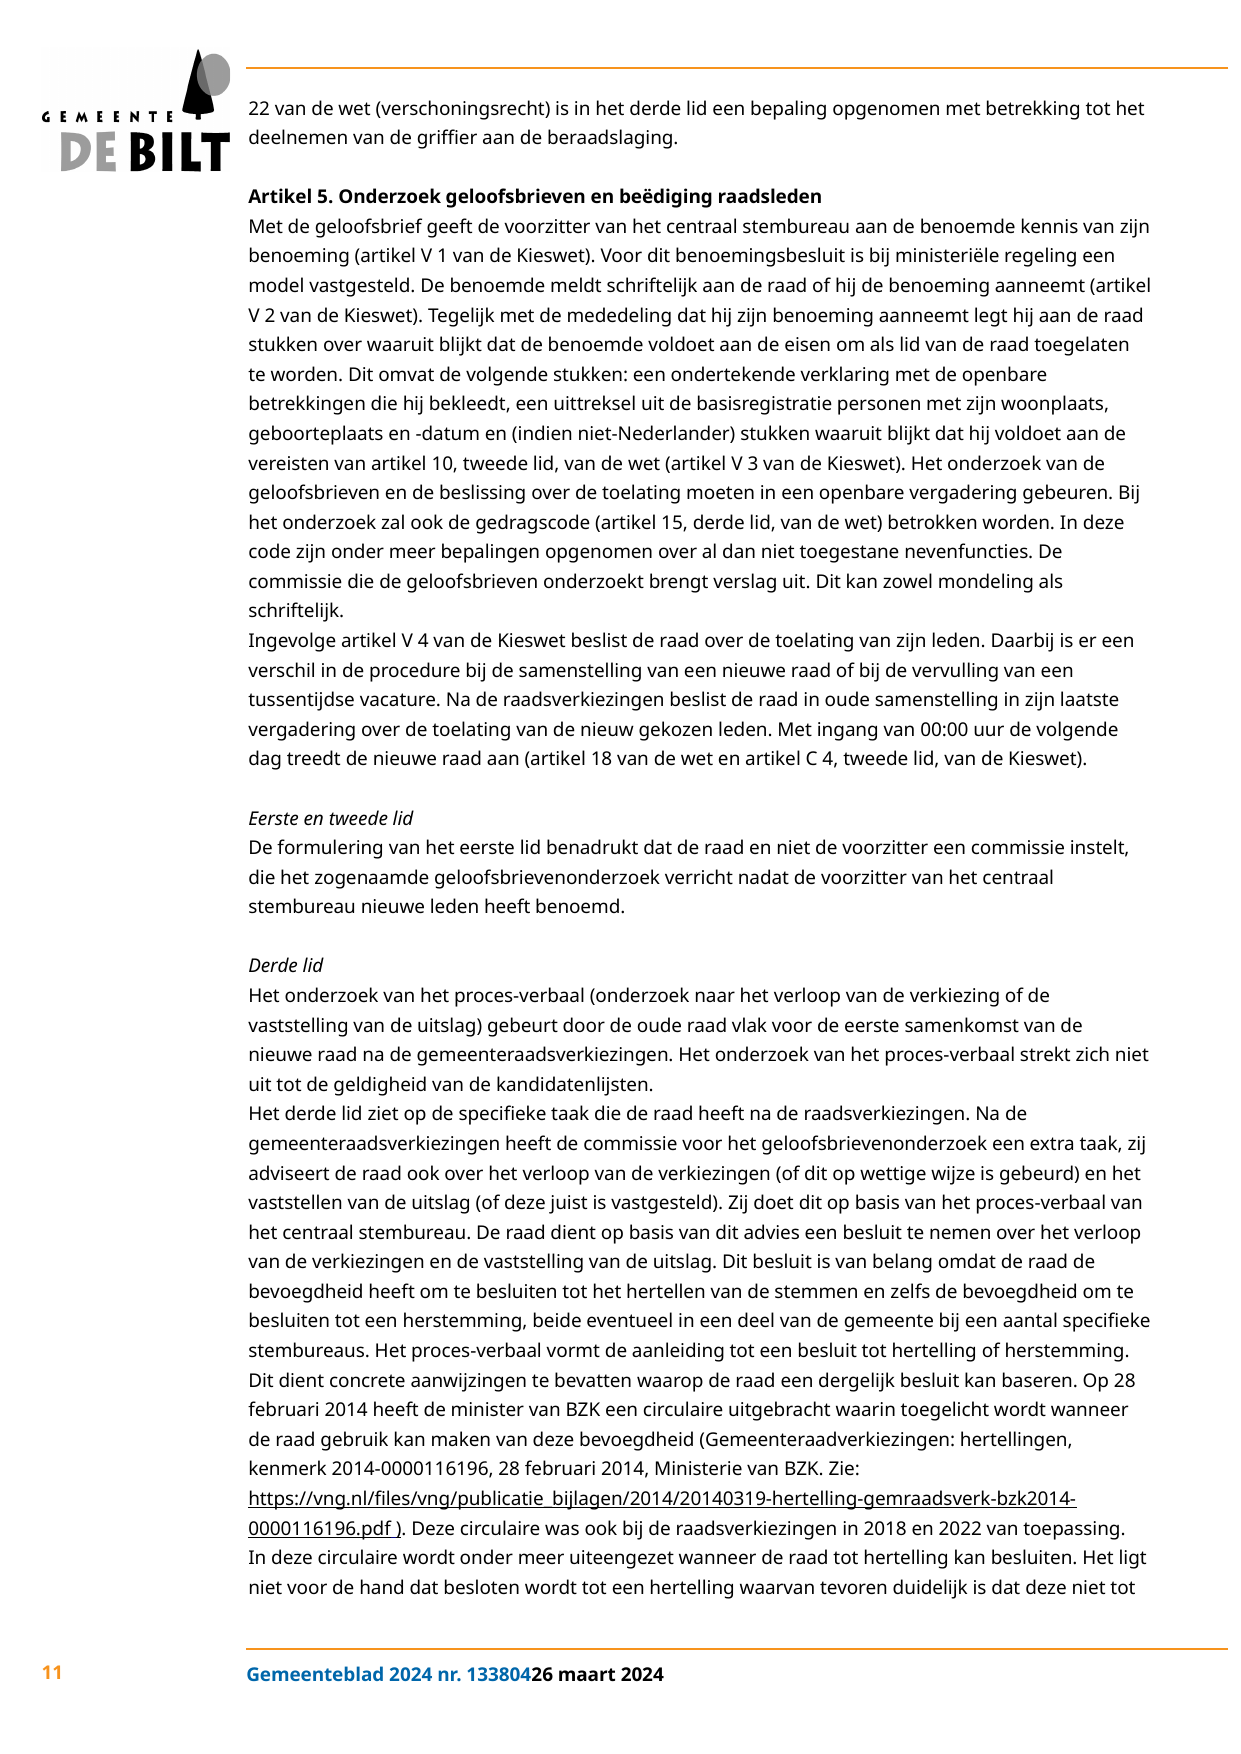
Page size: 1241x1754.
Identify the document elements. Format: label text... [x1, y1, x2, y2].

picture [41, 47, 231, 172]
text https://vng.nl/files/vng/publicatie_bijlagen/2014/20140319-hertelling-gemraadsverk-bzk2014-0000116196.pdf ). Deze circulaire was ook bij de raadsverkiezingen in 2018 en 2022 van toepassing. [248, 1485, 1152, 1541]
text Ingevolge artikel V 4 van de Kieswet beslist de raad over de toelating van zijn leden. Daarbij is er een verschil in de procedure bij de samenstelling van een nieuwe raad of bij de vervulling van een tussentijdse vacature. Na de raadsverkiezingen beslist de raad in oude samenstelling in zijn laatste vergadering over de toelating van de nieuw gekozen leden. Met ingang van 00:00 uur de volgende dag treedt de nieuwe raad aan (artikel 18 van de wet en artikel C 4, tweede lid, van de Kieswet). [248, 627, 1152, 771]
text Met de geloofsbrief geeft de voorzitter van het centraal stembureau aan de benoemde kennis van zijn benoeming (artikel V 1 van de Kieswet). Voor dit benoemingsbesluit is bij ministeriële regeling een model vastgesteld. De benoemde meldt schriftelijk aan de raad of hij de benoeming aanneemt (artikel V 2 van de Kieswet). Tegelijk met de mededeling dat hij zijn benoeming aanneemt legt hij aan de raad stukken over waaruit blijkt dat de benoemde voldoet aan de eisen om als lid van de raad toegelaten te worden. Dit omvat de volgende stukken: een ondertekende verklaring met de openbare betrekkingen die hij bekleedt, een uittreksel uit de basisregistratie personen met zijn woonplaats, geboorteplaats en -datum en (indien niet-Nederlander) stukken waaruit blijkt dat hij voldoet aan de vereisten van artikel 10, tweede lid, van de wet (artikel V 3 van de Kieswet). Het onderzoek van de geloofsbrieven en de beslissing over de toelating moeten in een openbare vergadering gebeuren. Bij het onderzoek zal ook de gedragscode (artikel 15, derde lid, van de wet) betrokken worden. In deze code zijn onder meer bepalingen opgenomen over al dan niet toegestane nevenfuncties. De commissie die de geloofsbrieven onderzoekt brengt verslag uit. Dit kan zowel mondeling als schriftelijk. [248, 213, 1152, 623]
text De formulering van het eerste lid benadrukt dat de raad en niet de voorzitter een commissie instelt, die het zogenaamde geloofsbrievenonderzoek verricht nadat de voorzitter van het centraal stembureau nieuwe leden heeft benoemd. [248, 834, 1152, 919]
text Het derde lid ziet op de specifieke taak die de raad heeft na de raadsverkiezingen. Na de gemeenteraadsverkiezingen heeft de commissie voor het geloofsbrievenonderzoek een extra taak, zij adviseert de raad ook over het verloop van de verkiezingen (of dit op wettige wijze is gebeurd) en het vaststellen van de uitslag (of deze juist is vastgesteld). Zij doet dit op basis van het proces-verbaal van het centraal stembureau. De raad dient op basis van dit advies een besluit te nemen over het verloop van de verkiezingen en de vaststelling van de uitslag. Dit besluit is van belang omdat de raad de bevoegdheid heeft om te besluiten tot het hertellen van de stemmen en zelfs de bevoegdheid om te besluiten tot een herstemming, beide eventueel in een deel van de gemeente bij een aantal specifieke stembureaus. Het proces-verbaal vormt de aanleiding tot een besluit tot hertelling of herstemming. Dit dient concrete aanwijzingen te bevatten waarop de raad een dergelijk besluit kan baseren. Op 28 februari 2014 heeft de minister van BZK een circulaire uitgebracht waarin toegelicht wordt wanneer de raad gebruik kan maken van deze bevoegdheid (Gemeenteraadverkiezingen: hertellingen, kenmerk 2014-0000116196, 28 februari 2014, Ministerie van BZK. Zie: [248, 1101, 1152, 1481]
text Het onderzoek van het proces-verbaal (onderzoek naar het verloop van de verkiezing of de vaststelling van de uitslag) gebeurt door de oude raad vlak voor de eerste samenkomst van de nieuwe raad na de gemeenteraadsverkiezingen. Het onderzoek van het proces-verbaal strekt zich niet uit tot de geldigheid van de kandidatenlijsten. [248, 982, 1152, 1097]
text In deze circulaire wordt onder meer uiteengezet wanneer de raad tot hertelling kan besluiten. Het ligt niet voor de hand dat besloten wordt tot een hertelling waarvan tevoren duidelijk is dat deze niet tot [248, 1544, 1152, 1600]
text 22 van de wet (verschoningsrecht) is in het derde lid een bepaling opgenomen met betrekking tot het deelnemen van de griffier aan de beraadslaging. [248, 95, 1152, 150]
text Derde lid [248, 953, 1152, 978]
text Artikel 5. Onderzoek geloofsbrieven en beëdiging raadsleden [248, 183, 1152, 209]
text Eerste en tweede lid [248, 805, 1152, 831]
